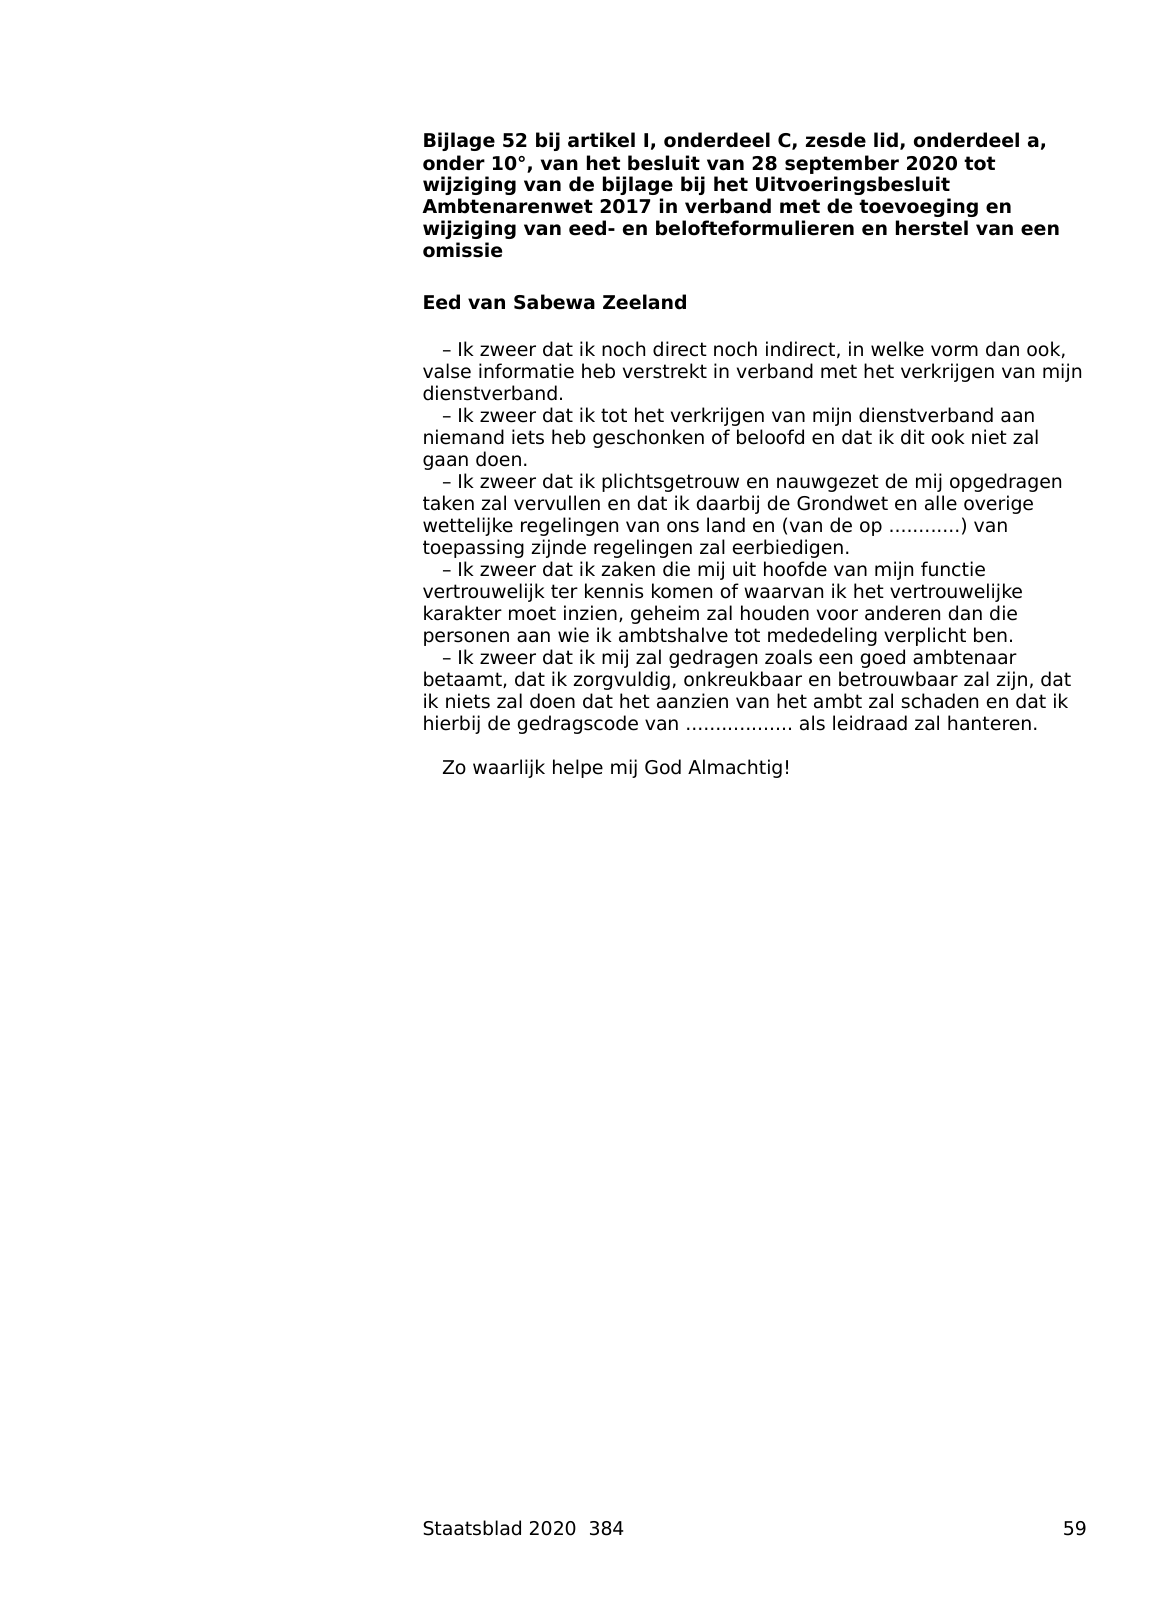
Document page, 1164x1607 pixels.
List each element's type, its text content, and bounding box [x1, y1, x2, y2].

subtitle Bijlage 52 bij artikel I, onderdeel C, zesde lid, onderdeel a, onder 10°, van het besluit van 28 september 2020 tot wijziging van de bijlage bij het Uitvoeringsbesluit Ambtenarenwet 2017 in verband met de toevoeging en wijziging van eed- en belofteformulieren en herstel van een omissie [422, 130, 1087, 262]
text – Ik zweer dat ik tot het verkrijgen van mijn dienstverband aan niemand iets heb geschonken of beloofd en dat ik dit ook niet zal gaan doen. [422, 405, 1087, 471]
text – Ik zweer dat ik mij zal gedragen zoals een goed ambtenaar betaamt, dat ik zorgvuldig, onkreukbaar en betrouwbaar zal zijn, dat ik niets zal doen dat het aanzien van het ambt zal schaden en dat ik hierbij de gedragscode van .................. als leidraad zal hanteren. [422, 647, 1087, 735]
subtitle Eed van Sabewa Zeeland [422, 292, 1087, 314]
text Zo waarlijk helpe mij God Almachtig! [422, 757, 1087, 779]
text – Ik zweer dat ik noch direct noch indirect, in welke vorm dan ook, valse informatie heb verstrekt in verband met het verkrijgen van mijn dienstverband. [422, 339, 1087, 405]
text – Ik zweer dat ik zaken die mij uit hoofde van mijn functie vertrouwelijk ter kennis komen of waarvan ik het vertrouwelijke karakter moet inzien, geheim zal houden voor anderen dan die personen aan wie ik ambtshalve tot mededeling verplicht ben. [422, 559, 1087, 647]
text – Ik zweer dat ik plichtsgetrouw en nauwgezet de mij opgedragen taken zal vervullen en dat ik daarbij de Grondwet en alle overige wettelijke regelingen van ons land en (van de op ............) van toepassing zijnde regelingen zal eerbiedigen. [422, 471, 1087, 559]
